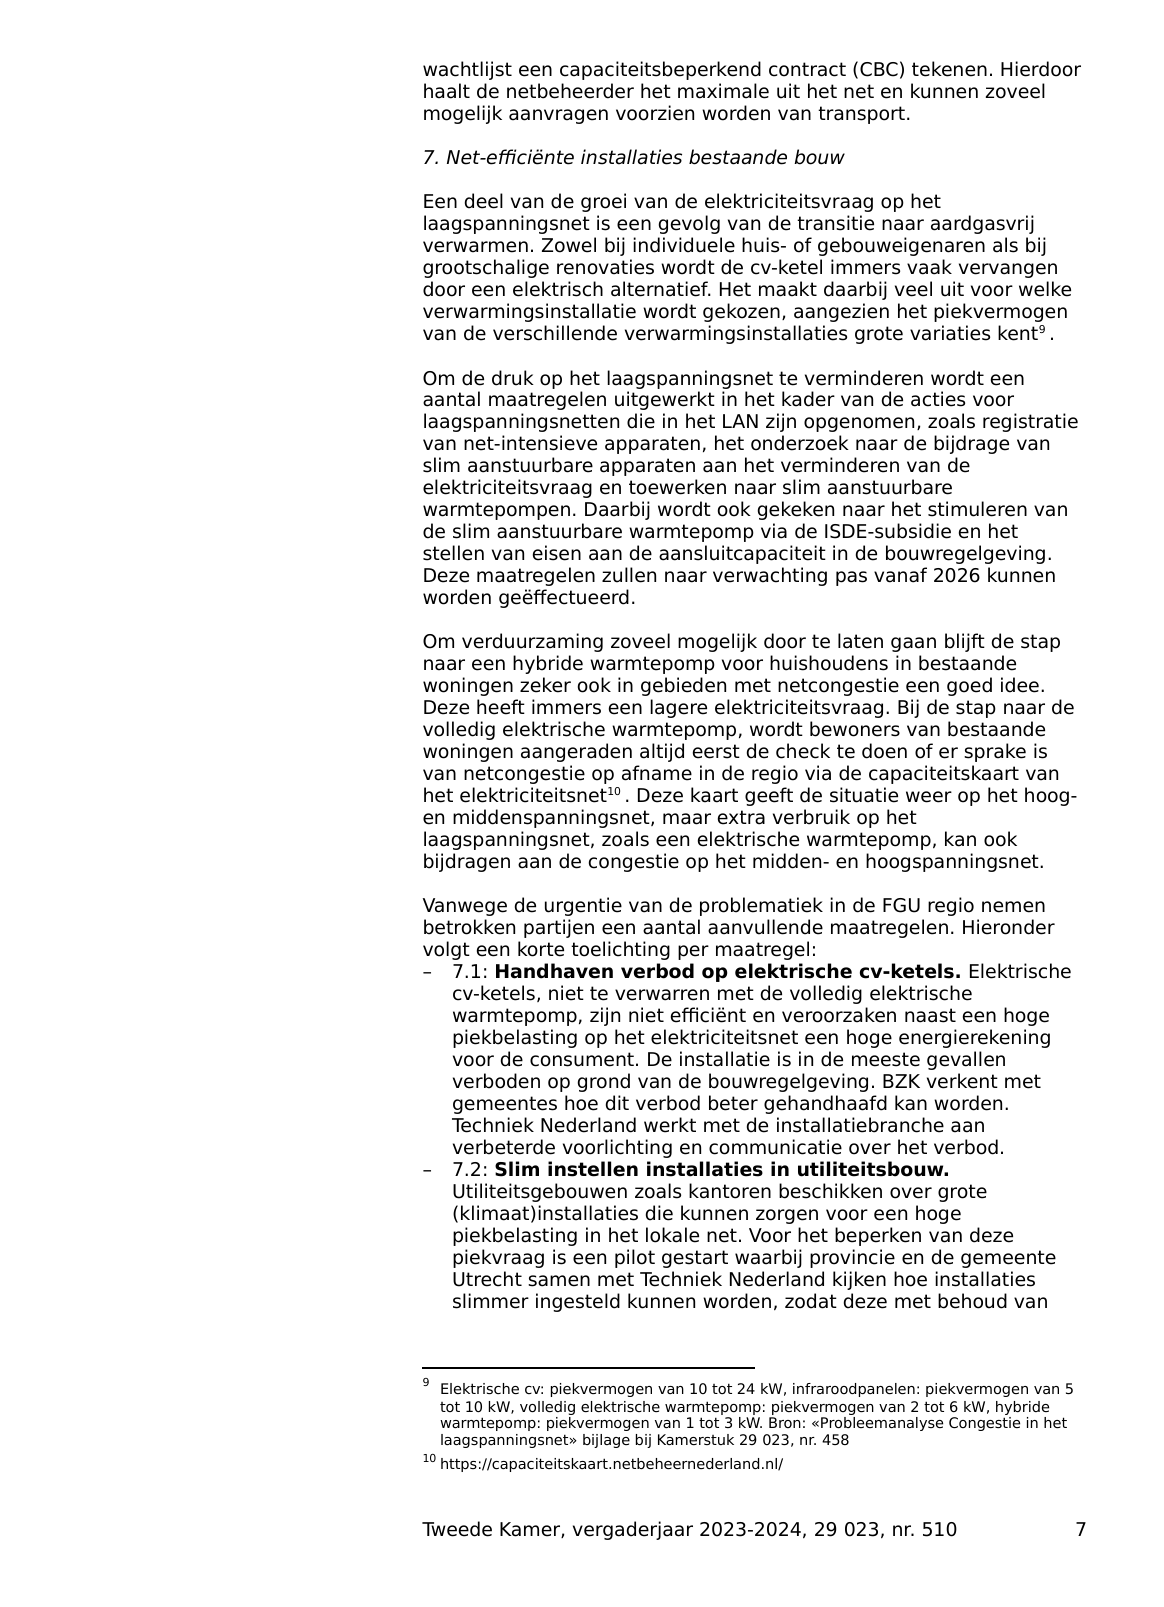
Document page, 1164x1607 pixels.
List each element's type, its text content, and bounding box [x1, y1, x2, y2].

text Vanwege de urgentie van de problematiek in de FGU regio nemen betrokken partijen een aantal aanvullende maatregelen. Hieronder volgt een korte toelichting per maatregel: [422, 895, 1087, 961]
text – 7.1: Handhaven verbod op elektrische cv-ketels. Elektrische cv-ketels, niet te verwarren met de volledig elektrische warmtepomp, zijn niet efficiënt en veroorzaken naast een hoge piekbelasting op het elektriciteitsnet een hoge energierekening voor de consument. De installatie is in de meeste gevallen verboden op grond van de bouwregelgeving. BZK verkent met gemeentes hoe dit verbod beter gehandhaafd kan worden. Techniek Nederland werkt met de installatiebranche aan verbeterde voorlichting en communicatie over het verbod. [422, 961, 1087, 1159]
text Om verduurzaming zoveel mogelijk door te laten gaan blijft de stap naar een hybride warmtepomp voor huishoudens in bestaande woningen zeker ook in gebieden met netcongestie een goed idee. Deze heeft immers een lagere elektriciteitsvraag. Bij de stap naar de volledig elektrische warmtepomp, wordt bewoners van bestaande woningen aangeraden altijd eerst de check te doen of er sprake is van netcongestie op afname in de regio via de capaciteitskaart van het elektriciteitsnet. Deze kaart geeft de situatie weer op het hoog- en middenspanningsnet, maar extra verbruik op het laagspanningsnet, zoals een elektrische warmtepomp, kan ook bijdragen aan de congestie op het midden- en hoogspanningsnet. [422, 631, 1087, 873]
text Elektrische cv: piekvermogen van 10 tot 24 kW, infraroodpanelen: piekvermogen van 5 tot 10 kW, volledig elektrische warmtepomp: piekvermogen van 2 tot 6 kW, hybride warmtepomp: piekvermogen van 1 tot 3 kW. Bron: «Probleemanalyse Congestie in het laagspanningsnet» bijlage bij Kamerstuk 29 023, nr. 458 [422, 1377, 1087, 1449]
text wachtlijst een capaciteitsbeperkend contract (CBC) tekenen. Hierdoor haalt de netbeheerder het maximale uit het net en kunnen zoveel mogelijk aanvragen voorzien worden van transport. [422, 59, 1087, 125]
text Een deel van de groei van de elektriciteitsvraag op het laagspanningsnet is een gevolg van de transitie naar aardgasvrij verwarmen. Zowel bij individuele huis- of gebouweigenaren als bij grootschalige renovaties wordt de cv-ketel immers vaak vervangen door een elektrisch alternatief. Het maakt daarbij veel uit voor welke verwarmingsinstallatie wordt gekozen, aangezien het piekvermogen van de verschillende verwarmingsinstallaties grote variaties kent. [422, 191, 1087, 345]
text https://capaciteitskaart.netbeheernederland.nl/ [422, 1452, 1087, 1474]
text – 7.2: Slim instellen installaties in utiliteitsbouw. Utiliteitsgebouwen zoals kantoren beschikken over grote (klimaat)installaties die kunnen zorgen voor een hoge piekbelasting in het lokale net. Voor het beperken van deze piekvraag is een pilot gestart waarbij provincie en de gemeente Utrecht samen met Techniek Nederland kijken hoe installaties slimmer ingesteld kunnen worden, zodat deze met behoud van [422, 1159, 1087, 1313]
text Om de druk op het laagspanningsnet te verminderen wordt een aantal maatregelen uitgewerkt in het kader van de acties voor laagspanningsnetten die in het LAN zijn opgenomen, zoals registratie van net-intensieve apparaten, het onderzoek naar de bijdrage van slim aanstuurbare apparaten aan het verminderen van de elektriciteitsvraag en toewerken naar slim aanstuurbare warmtepompen. Daarbij wordt ook gekeken naar het stimuleren van de slim aanstuurbare warmtepomp via de ISDE-subsidie en het stellen van eisen aan de aansluitcapaciteit in de bouwregelgeving. Deze maatregelen zullen naar verwachting pas vanaf 2026 kunnen worden geëffectueerd. [422, 367, 1087, 609]
subtitle 7. Net-efficiënte installaties bestaande bouw [422, 147, 1087, 169]
